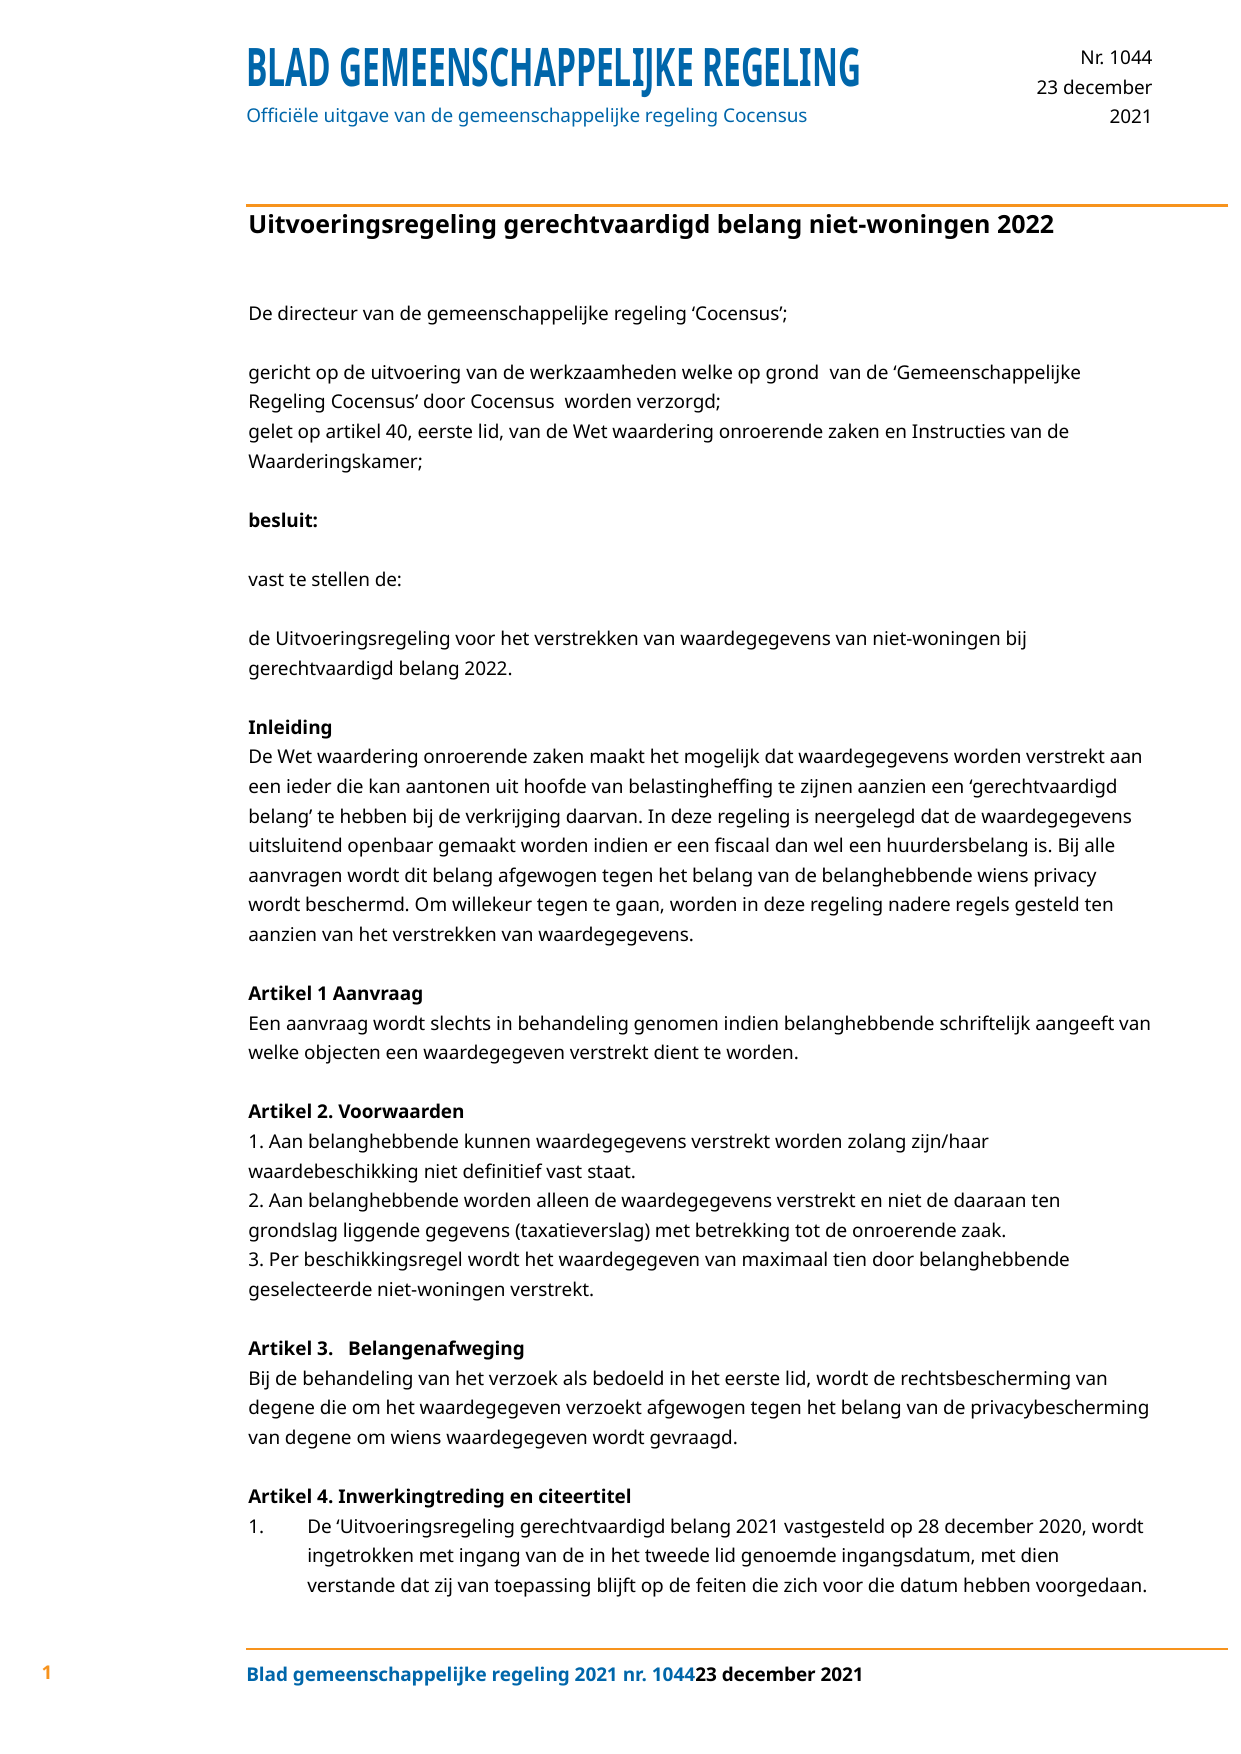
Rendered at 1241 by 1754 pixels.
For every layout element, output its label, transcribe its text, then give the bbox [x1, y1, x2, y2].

text Artikel 1 Aanvraag [248, 980, 1152, 1006]
text Uitvoeringsregeling gerechtvaardigd belang niet-woningen 2022 [248, 207, 1152, 241]
text 2. Aan belanghebbende worden alleen de waardegegevens verstrekt en niet de daaraan ten grondslag liggende gegevens (taxatieverslag) met betrekking tot de onroerende zaak. [248, 1187, 1152, 1243]
text gericht op de uitvoering van de werkzaamheden welke op grond van de ‘Gemeenschappelijke Regeling Cocensus’ door Cocensus worden verzorgd; [248, 359, 1152, 414]
text Artikel 2. Voorwaarden [248, 1099, 1152, 1124]
text Artikel 4. Inwerkingtreding en citeertitel [248, 1483, 1152, 1509]
text de Uitvoeringsregeling voor het verstrekken van waardegegevens van niet-woningen bij gerechtvaardigd belang 2022. [248, 625, 1152, 681]
text 1. Aan belanghebbende kunnen waardegegevens verstrekt worden zolang zijn/haar waardebeschikking niet definitief vast staat. [248, 1128, 1152, 1183]
text vast te stellen de: [248, 566, 1152, 592]
text besluit: [248, 507, 1152, 533]
text Inleiding [248, 714, 1152, 740]
text De directeur van de gemeenschappelijke regeling ‘Cocensus’; [248, 300, 1152, 326]
text Bij de behandeling van het verzoek als bedoeld in het eerste lid, wordt de rechtsbescherming van degene die om het waardegegeven verzoekt afgewogen tegen het belang van de privacybescherming van degene om wiens waardegegeven wordt gevraagd. [248, 1365, 1152, 1450]
text Artikel 3. Belangenafweging [248, 1335, 1152, 1361]
list De ‘Uitvoeringsregeling gerechtvaardigd belang 2021 vastgesteld op 28 december 2020, wordt ingetrokken met ingang van de in het tweede lid genoemde ingangsdatum, met dien verstande dat zij van toepassing blijft op de feiten die zich voor die datum hebben voorgedaan. [248, 1513, 1152, 1598]
picture [41, 47, 231, 172]
text gelet op artikel 40, eerste lid, van de Wet waardering onroerende zaken en Instructies van de Waarderingskamer; [248, 418, 1152, 473]
text De Wet waardering onroerende zaken maakt het mogelijk dat waardegegevens worden verstrekt aan een ieder die kan aantonen uit hoofde van belastingheffing te zijnen aanzien een ‘gerechtvaardigd belang’ te hebben bij de verkrijging daarvan. In deze regeling is neergelegd dat de waardegegevens uitsluitend openbaar gemaakt worden indien er een fiscaal dan wel een huurdersbelang is. Bij alle aanvragen wordt dit belang afgewogen tegen het belang van de belanghebbende wiens privacy wordt beschermd. Om willekeur tegen te gaan, worden in deze regeling nadere regels gesteld ten aanzien van het verstrekken van waardegegevens. [248, 744, 1152, 947]
text 3. Per beschikkingsregel wordt het waardegegeven van maximaal tien door belanghebbende geselecteerde niet-woningen verstrekt. [248, 1247, 1152, 1302]
text Een aanvraag wordt slechts in behandeling genomen indien belanghebbende schriftelijk aangeeft van welke objecten een waardegegeven verstrekt dient te worden. [248, 1010, 1152, 1065]
